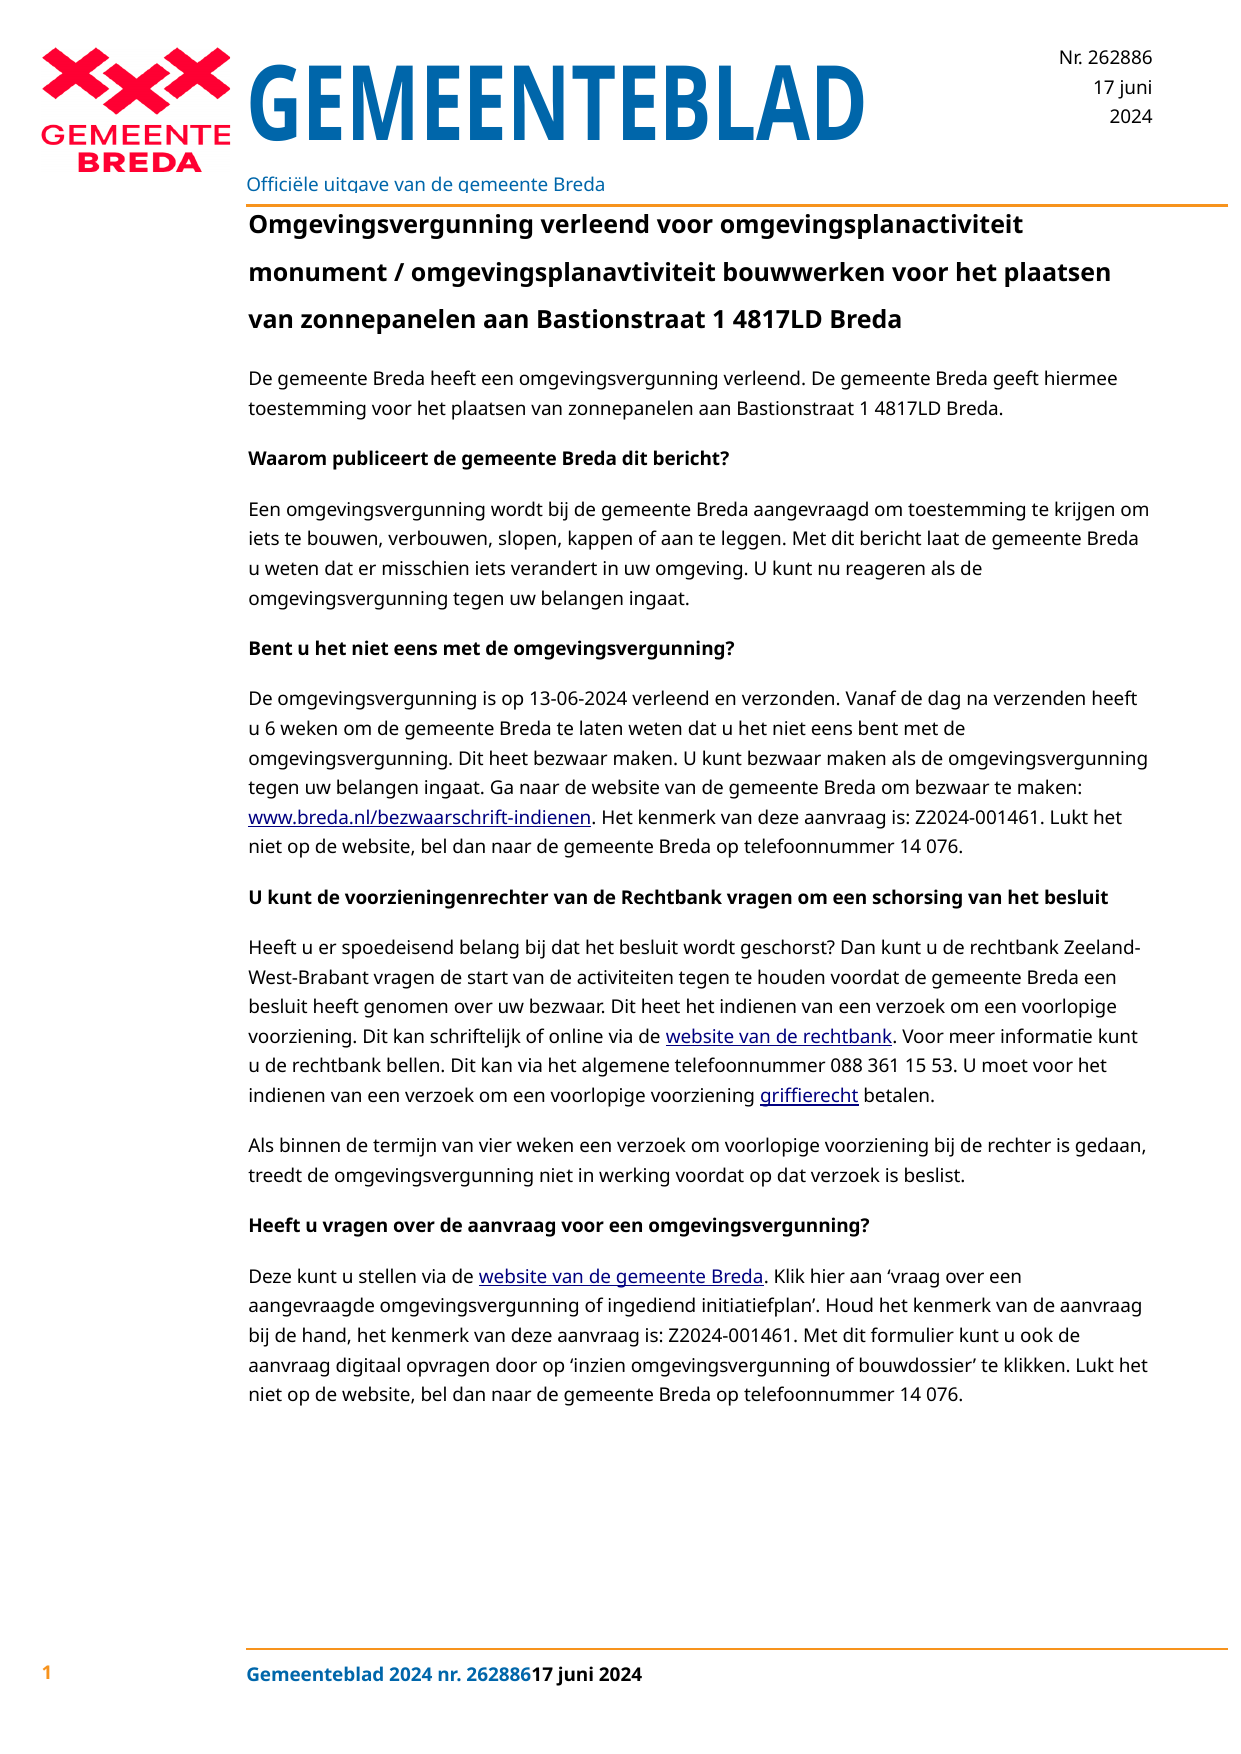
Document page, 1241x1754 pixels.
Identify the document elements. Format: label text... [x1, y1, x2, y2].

text Omgevingsvergunning verleend voor omgevingsplanactiviteit monument / omgevingsplanavtiviteit bouwwerken voor het plaatsen van zonnepanelen aan Bastionstraat 1 4817LD Breda [248, 207, 1152, 336]
text Als binnen de termijn van vier weken een verzoek om voorlopige voorziening bij de rechter is gedaan, treedt de omgevingsvergunning niet in werking voordat op dat verzoek is beslist. [248, 1133, 1152, 1188]
text Een omgevingsvergunning wordt bij de gemeente Breda aangevraagd om toestemming te krijgen om iets te bouwen, verbouwen, slopen, kappen of aan te leggen. Met dit bericht laat de gemeente Breda u weten dat er misschien iets verandert in uw omgeving. U kunt nu reageren als de omgevingsvergunning tegen uw belangen ingaat. [248, 496, 1152, 610]
text Bent u het niet eens met de omgevingsvergunning? [248, 635, 1152, 661]
text De gemeente Breda heeft een omgevingsvergunning verleend. De gemeente Breda geeft hiermee toestemming voor het plaatsen van zonnepanelen aan Bastionstraat 1 4817LD Breda. [248, 366, 1152, 421]
text Deze kunt u stellen via de website van de gemeente Breda. Klik hier aan ‘vraag over een aangevraagde omgevingsvergunning of ingediend initiatiefplan’. Houd het kenmerk van de aanvraag bij de hand, het kenmerk van deze aanvraag is: Z2024-001461. Met dit formulier kunt u ook de aanvraag digitaal opvragen door op ‘inzien omgevingsvergunning of bouwdossier’ te klikken. Lukt het niet op de website, bel dan naar de gemeente Breda op telefoonnummer 14 076. [248, 1263, 1152, 1407]
picture [41, 47, 231, 172]
text Heeft u er spoedeisend belang bij dat het besluit wordt geschorst? Dan kunt u de rechtbank Zeeland-West-Brabant vragen de start van de activiteiten tegen te houden voordat de gemeente Breda een besluit heeft genomen over uw bezwaar. Dit heet het indienen van een verzoek om een voorlopige voorziening. Dit kan schriftelijk of online via de website van de rechtbank. Voor meer informatie kunt u de rechtbank bellen. Dit kan via het algemene telefoonnummer 088 361 15 53. U moet voor het indienen van een verzoek om een voorlopige voorziening griffierecht betalen. [248, 934, 1152, 1108]
text Heeft u vragen over de aanvraag voor een omgevingsvergunning? [248, 1213, 1152, 1238]
text De omgevingsvergunning is op 13-06-2024 verleend en verzonden. Vanaf de dag na verzenden heeft u 6 weken om de gemeente Breda te laten weten dat u het niet eens bent met de omgevingsvergunning. Dit heet bezwaar maken. U kunt bezwaar maken als de omgevingsvergunning tegen uw belangen ingaat. Ga naar de website van de gemeente Breda om bezwaar te maken: www.breda.nl/bezwaarschrift-indienen. Het kenmerk van deze aanvraag is: Z2024-001461. Lukt het niet op de website, bel dan naar de gemeente Breda op telefoonnummer 14 076. [248, 686, 1152, 859]
text Waarom publiceert de gemeente Breda dit bericht? [248, 446, 1152, 471]
text U kunt de voorzieningenrechter van de Rechtbank vragen om een schorsing van het besluit [248, 884, 1152, 909]
